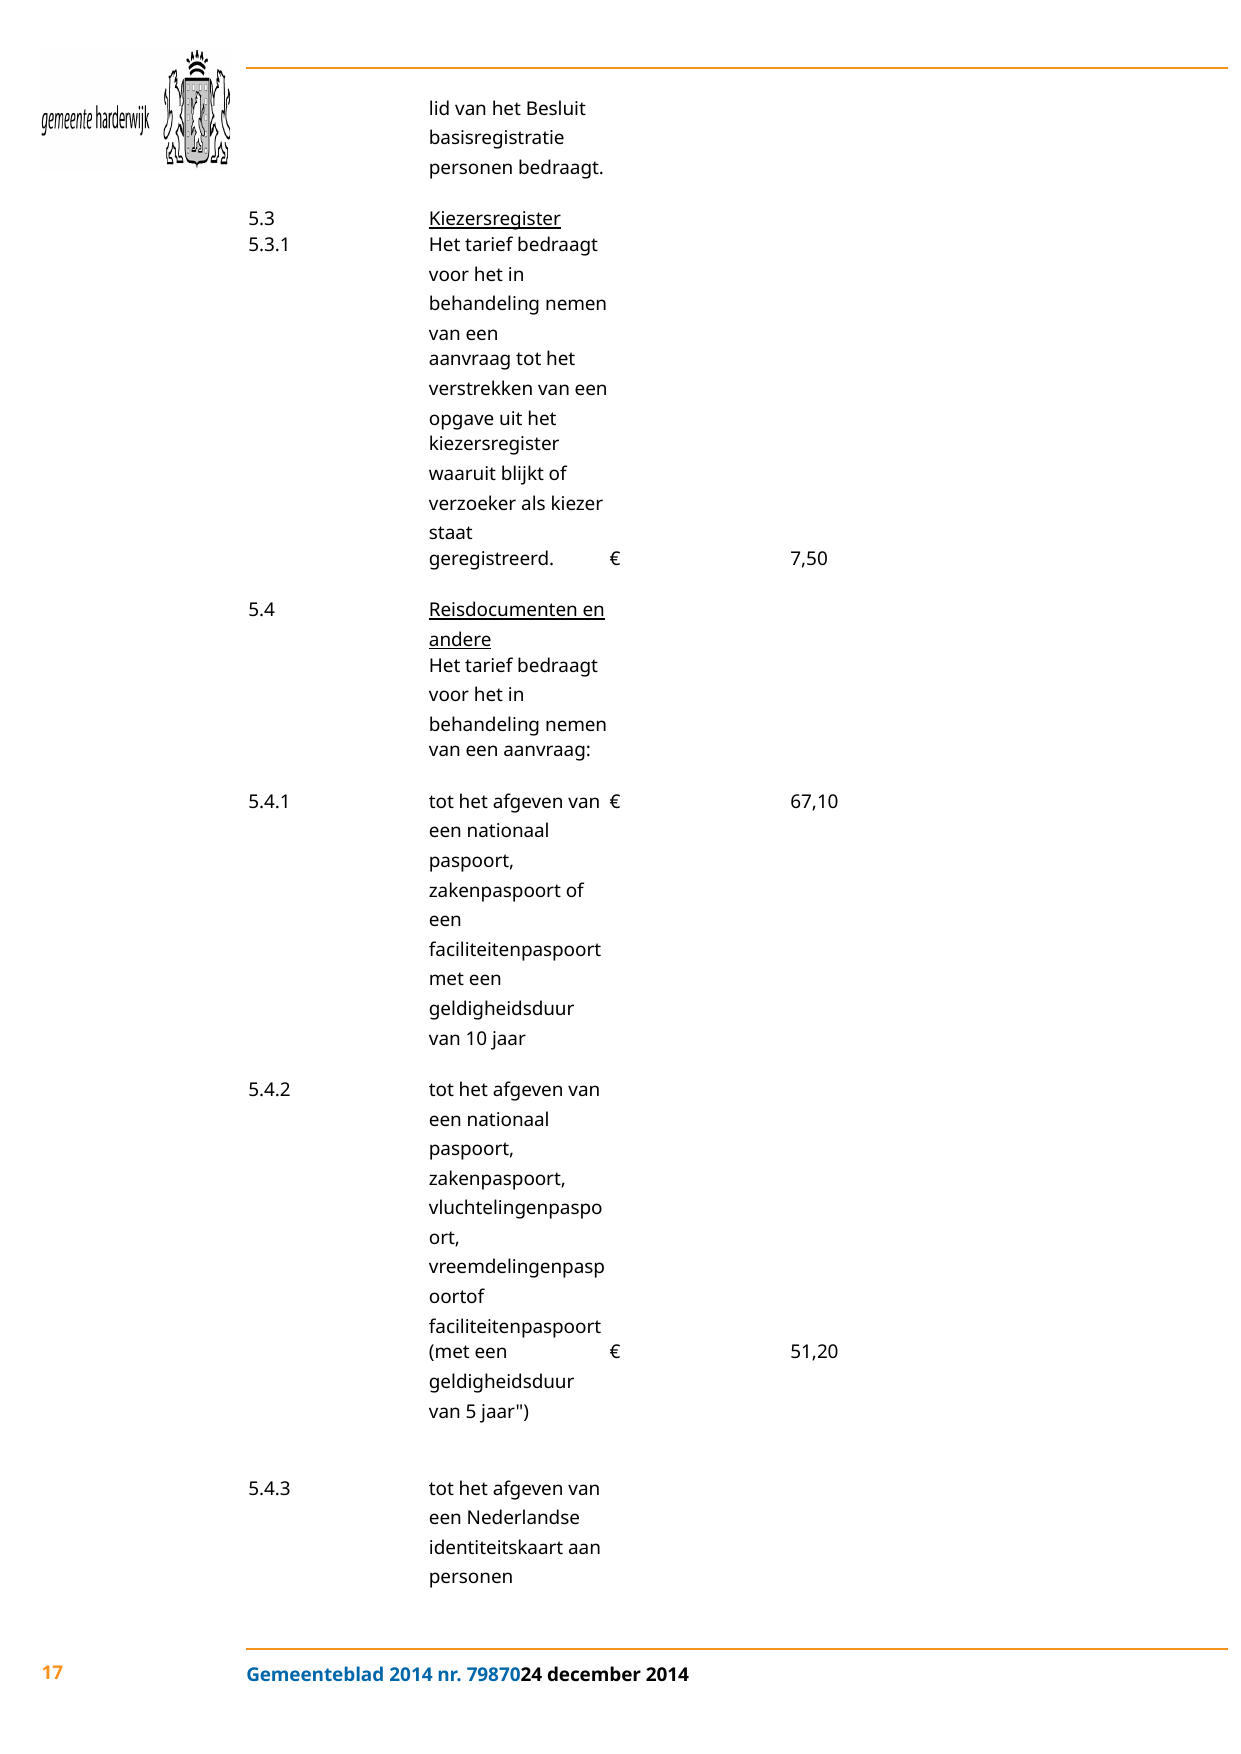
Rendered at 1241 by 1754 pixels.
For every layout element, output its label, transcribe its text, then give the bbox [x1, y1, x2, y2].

table_cell [971, 431, 1152, 545]
table_cell [429, 763, 609, 788]
table_cell [248, 545, 429, 571]
table_cell [609, 346, 790, 431]
table_cell [790, 1449, 971, 1475]
table_cell [790, 571, 971, 596]
table_cell aanvraag tot het verstrekken van een opgave uit het [429, 346, 609, 431]
table_cell [609, 763, 790, 788]
table_cell [971, 95, 1152, 180]
table_cell van een aanvraag: [429, 737, 609, 762]
table_cell [971, 180, 1152, 205]
table_cell lid van het Besluit basisregistratie personen bedraagt. [429, 95, 609, 180]
table_cell [429, 1051, 609, 1076]
table_cell [609, 1424, 790, 1449]
table_cell tot het afgeven van een Nederlandse identiteitskaart aan personen [429, 1475, 609, 1589]
table_cell [971, 545, 1152, 571]
table_cell [248, 1051, 429, 1076]
table_cell kiezersregister waaruit blijkt of verzoeker als kiezer staat [429, 431, 609, 545]
table_cell geregistreerd. [429, 545, 609, 571]
table_cell [790, 180, 971, 205]
table_cell [609, 1076, 790, 1339]
table_cell 5.4.3 [248, 1475, 429, 1589]
table_cell [248, 431, 429, 545]
table_cell [429, 571, 609, 596]
table_cell [248, 346, 429, 431]
table_cell [790, 737, 971, 762]
table_cell Kiezersregister [429, 205, 609, 231]
table_cell [790, 1076, 971, 1339]
table_cell [790, 763, 971, 788]
table_cell [609, 652, 790, 737]
table_cell [790, 95, 971, 180]
table_cell [971, 1076, 1152, 1339]
table_cell [971, 571, 1152, 596]
table_cell [609, 1449, 790, 1475]
table_cell 7,50 [790, 545, 971, 571]
table_cell [609, 231, 790, 346]
table_cell [429, 1424, 609, 1449]
picture [41, 47, 231, 172]
table_cell [971, 1475, 1152, 1589]
table_cell [248, 1449, 429, 1475]
table_cell 5.4 [248, 596, 429, 652]
table_cell [609, 95, 790, 180]
table_cell € [609, 1339, 790, 1423]
table_cell [971, 737, 1152, 762]
table_cell [971, 763, 1152, 788]
table_cell [609, 737, 790, 762]
table_cell [790, 1424, 971, 1449]
table_cell Reisdocumenten en andere [429, 596, 609, 652]
table_cell [248, 737, 429, 762]
table_cell [609, 1475, 790, 1589]
table_cell [609, 205, 790, 231]
table_cell [248, 1424, 429, 1449]
table_cell [248, 763, 429, 788]
table_cell [971, 652, 1152, 737]
table_cell [971, 596, 1152, 652]
table_cell tot het afgeven van een nationaal paspoort, zakenpaspoort of een faciliteitenpaspoort met een geldigheidsduur van 10 jaar [429, 788, 609, 1051]
table_cell [248, 1339, 429, 1423]
table_cell [790, 231, 971, 346]
table_cell [971, 205, 1152, 231]
table_cell [609, 1051, 790, 1076]
table_cell € [609, 545, 790, 571]
table_cell (met een geldigheidsduur van 5 jaar") [429, 1339, 609, 1423]
table_cell [248, 180, 429, 205]
table_cell [790, 346, 971, 431]
table_cell Het tarief bedraagt voor het in behandeling nemen [429, 652, 609, 737]
table_cell [790, 205, 971, 231]
table_cell 5.3.1 [248, 231, 429, 346]
table_cell 5.4.1 [248, 788, 429, 1051]
table_cell tot het afgeven van een nationaal paspoort, zakenpaspoort, vluchtelingenpaspoort, vreemdelingenpaspoortof faciliteitenpaspoort [429, 1076, 609, 1339]
table_cell [609, 180, 790, 205]
table_cell [609, 571, 790, 596]
table_cell [790, 1475, 971, 1589]
table_cell [971, 346, 1152, 431]
table_cell [790, 431, 971, 545]
table_cell [971, 1051, 1152, 1076]
table_cell [248, 95, 429, 180]
table_cell [609, 431, 790, 545]
table_cell [790, 1051, 971, 1076]
table_cell 5.4.2 [248, 1076, 429, 1339]
table_cell [429, 180, 609, 205]
table_cell [790, 652, 971, 737]
table_cell [248, 652, 429, 737]
table_cell [971, 1339, 1152, 1423]
table_cell [971, 788, 1152, 1051]
table_cell [248, 571, 429, 596]
table_cell [429, 1449, 609, 1475]
table_cell [971, 1449, 1152, 1475]
table_cell 51,20 [790, 1339, 971, 1423]
table_cell 5.3 [248, 205, 429, 231]
table_cell € [609, 788, 790, 1051]
table_cell [971, 1424, 1152, 1449]
table_cell [609, 596, 790, 652]
table_cell [790, 596, 971, 652]
table_cell 67,10 [790, 788, 971, 1051]
table_cell [971, 231, 1152, 346]
table_cell Het tarief bedraagt voor het in behandeling nemen van een [429, 231, 609, 346]
